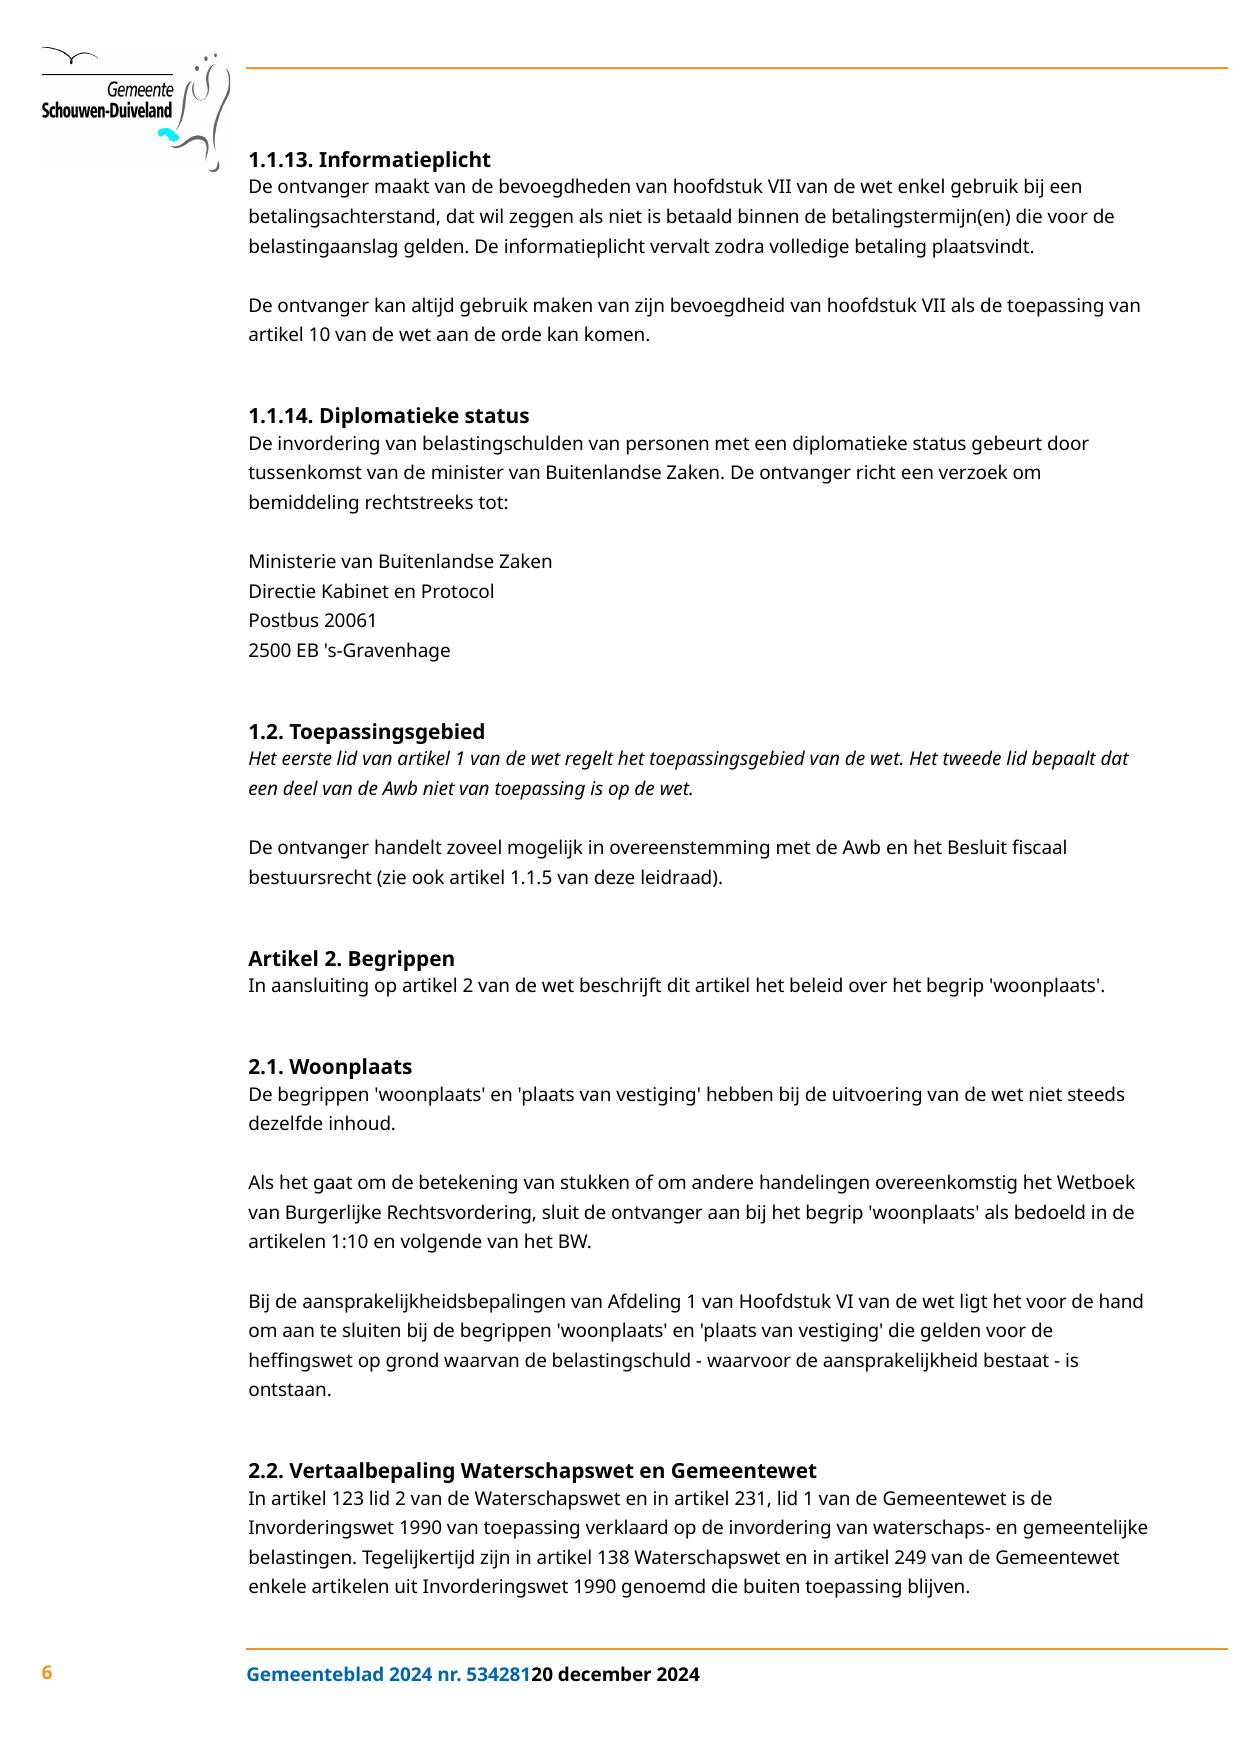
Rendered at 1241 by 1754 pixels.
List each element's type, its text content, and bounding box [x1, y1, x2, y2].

text 2500 EB 's-Gravenhage [248, 637, 1152, 663]
text De ontvanger kan altijd gebruik maken van zijn bevoegdheid van hoofdstuk VII als de toepassing van artikel 10 van de wet aan de orde kan komen. [248, 292, 1152, 347]
text Het eerste lid van artikel 1 van de wet regelt het toepassingsgebied van de wet. Het tweede lid bepaalt dat een deel van de Awb niet van toepassing is op de wet. [248, 746, 1152, 801]
picture [41, 47, 231, 172]
text De begrippen 'woonplaats' en 'plaats van vestiging' hebben bij de uitvoering van de wet niet steeds dezelfde inhoud. [248, 1081, 1152, 1136]
text 2.2. Vertaalbepaling Waterschapswet en Gemeentewet [248, 1457, 1152, 1485]
text Als het gaat om de betekening van stukken of om andere handelingen overeenkomstig het Wetboek van Burgerlijke Rechtsvordering, sluit de ontvanger aan bij het begrip 'woonplaats' als bedoeld in de artikelen 1:10 en volgende van het BW. [248, 1169, 1152, 1254]
text De ontvanger handelt zoveel mogelijk in overeenstemming met de Awb en het Besluit fiscaal bestuursrecht (zie ook artikel 1.1.5 van deze leidraad). [248, 834, 1152, 889]
text 1.1.13. Informatieplicht [248, 145, 1152, 174]
text Bij de aansprakelijkheidsbepalingen van Afdeling 1 van Hoofdstuk VI van de wet ligt het voor de hand om aan te sluiten bij de begrippen 'woonplaats' en 'plaats van vestiging' die gelden voor de heffingswet op grond waarvan de belastingschuld - waarvoor de aansprakelijkheid bestaat - is ontstaan. [248, 1288, 1152, 1402]
text In aansluiting op artikel 2 van de wet beschrijft dit artikel het beleid over het begrip 'woonplaats'. [248, 972, 1152, 998]
text In artikel 123 lid 2 van de Waterschapswet en in artikel 231, lid 1 van de Gemeentewet is de Invorderingswet 1990 van toepassing verklaard op de invordering van waterschaps- en gemeentelijke belastingen. Tegelijkertijd zijn in artikel 138 Waterschapswet en in artikel 249 van de Gemeentewet enkele artikelen uit Invorderingswet 1990 genoemd die buiten toepassing blijven. [248, 1485, 1152, 1599]
text 2.1. Woonplaats [248, 1052, 1152, 1081]
text 1.1.14. Diplomatieke status [248, 402, 1152, 430]
text 1.2. Toepassingsgebied [248, 717, 1152, 746]
text De invordering van belastingschulden van personen met een diplomatieke status gebeurt door tussenkomst van de minister van Buitenlandse Zaken. De ontvanger richt een verzoek om bemiddeling rechtstreeks tot: [248, 430, 1152, 515]
text Directie Kabinet en Protocol [248, 578, 1152, 604]
text Postbus 20061 [248, 607, 1152, 633]
text De ontvanger maakt van de bevoegdheden van hoofdstuk VII van de wet enkel gebruik bij een betalingsachterstand, dat wil zeggen als niet is betaald binnen de betalingstermijn(en) die voor de belastingaanslag gelden. De informatieplicht vervalt zodra volledige betaling plaatsvindt. [248, 174, 1152, 258]
text Artikel 2. Begrippen [248, 944, 1152, 972]
text Ministerie van Buitenlandse Zaken [248, 548, 1152, 574]
